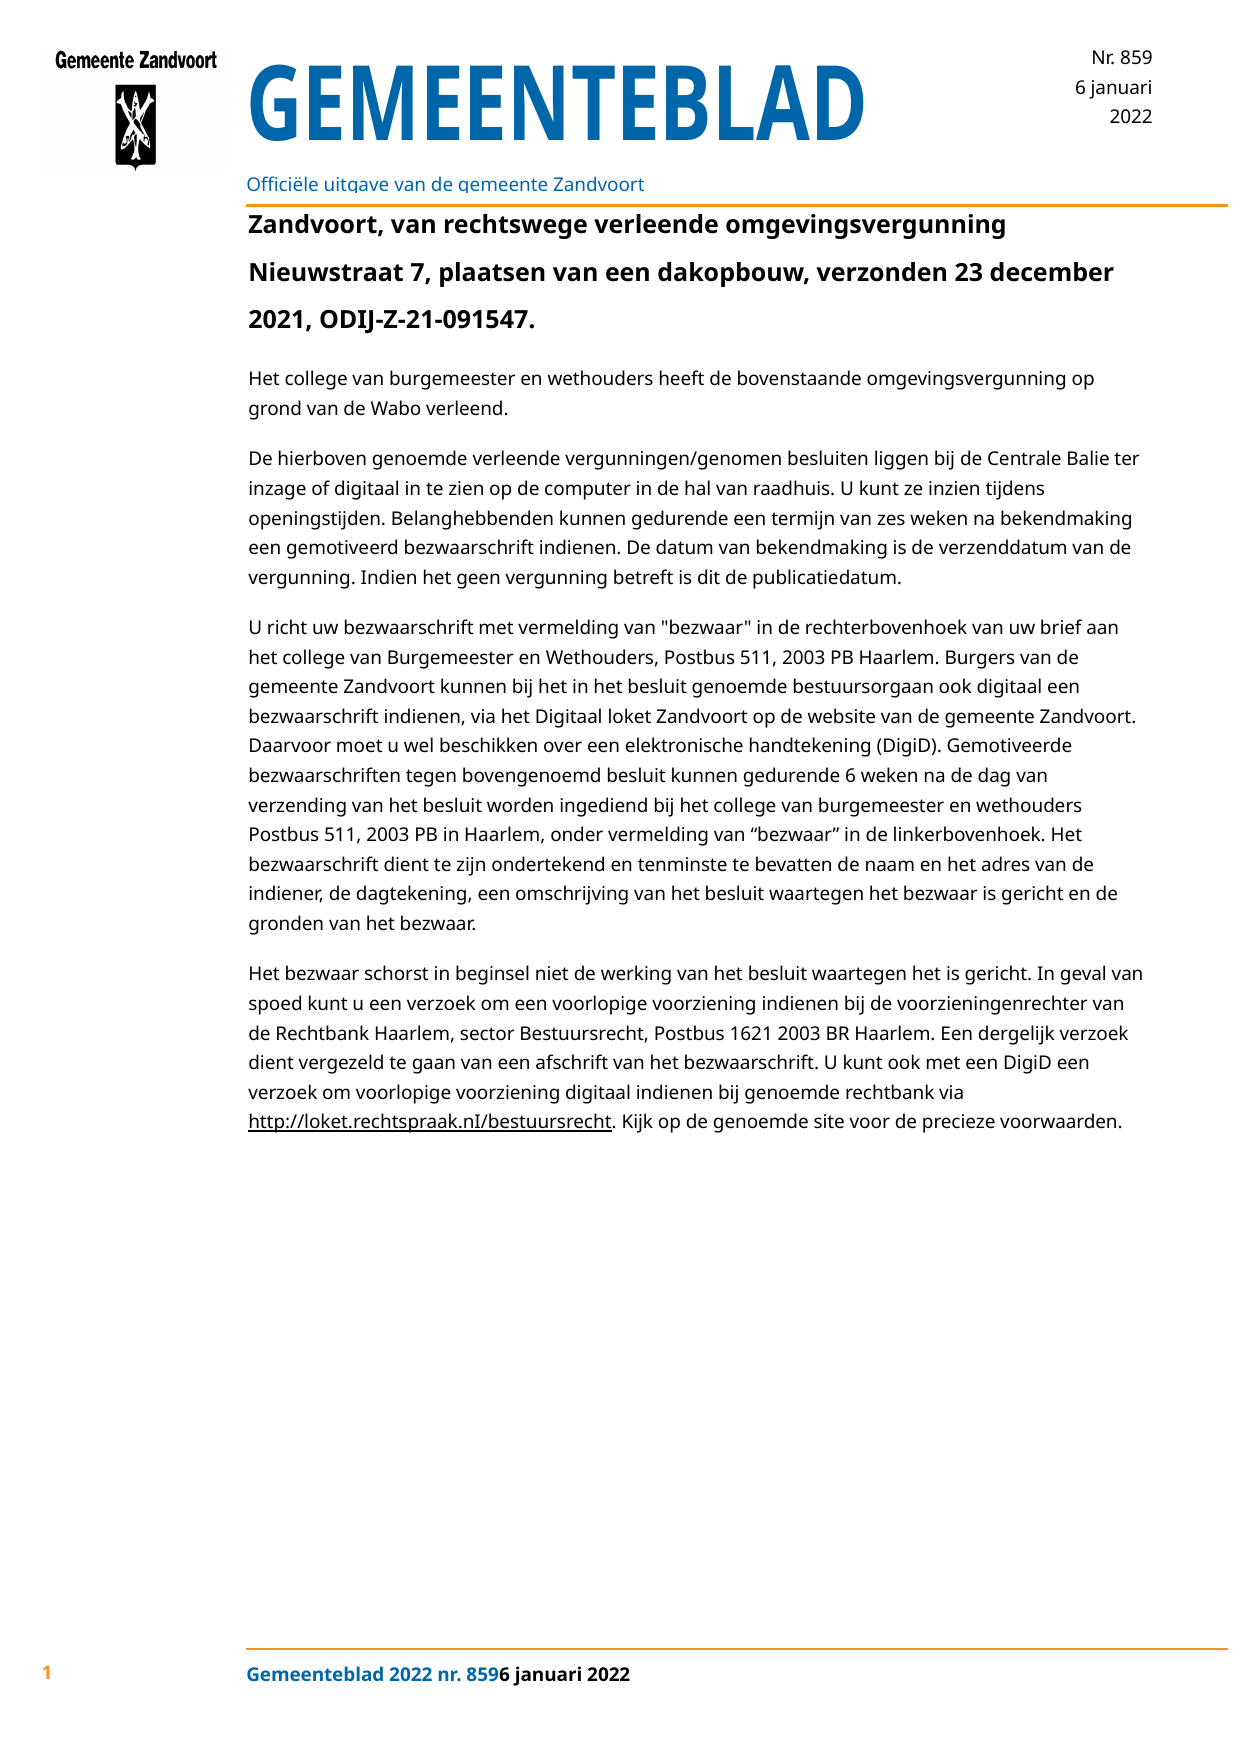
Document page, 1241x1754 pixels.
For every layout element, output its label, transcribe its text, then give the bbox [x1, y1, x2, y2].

text Zandvoort, van rechtswege verleende omgevingsvergunning Nieuwstraat 7, plaatsen van een dakopbouw, verzonden 23 december 2021, ODIJ-Z-21-091547. [248, 207, 1152, 336]
picture [41, 47, 231, 172]
text Het college van burgemeester en wethouders heeft de bovenstaande omgevingsvergunning op grond van de Wabo verleend. [248, 366, 1152, 421]
text De hierboven genoemde verleende vergunningen/genomen besluiten liggen bij de Centrale Balie ter inzage of digitaal in te zien op de computer in de hal van raadhuis. U kunt ze inzien tijdens openingstijden. Belanghebbenden kunnen gedurende een termijn van zes weken na bekendmaking een gemotiveerd bezwaarschrift indienen. De datum van bekendmaking is de verzenddatum van de vergunning. Indien het geen vergunning betreft is dit de publicatiedatum. [248, 446, 1152, 589]
text Het bezwaar schorst in beginsel niet de werking van het besluit waartegen het is gericht. In geval van spoed kunt u een verzoek om een voorlopige voorziening indienen bij de voorzieningenrechter van de Rechtbank Haarlem, sector Bestuursrecht, Postbus 1621 2003 BR Haarlem. Een dergelijk verzoek dient vergezeld te gaan van een afschrift van het bezwaarschrift. U kunt ook met een DigiD een verzoek om voorlopige voorziening digitaal indienen bij genoemde rechtbank via http://loket.rechtspraak.nI/bestuursrecht. Kijk op de genoemde site voor de precieze voorwaarden. [248, 961, 1152, 1134]
text U richt uw bezwaarschrift met vermelding van "bezwaar" in de rechterbovenhoek van uw brief aan het college van Burgemeester en Wethouders, Postbus 511, 2003 PB Haarlem. Burgers van de gemeente Zandvoort kunnen bij het in het besluit genoemde bestuursorgaan ook digitaal een bezwaarschrift indienen, via het Digitaal loket Zandvoort op de website van de gemeente Zandvoort. Daarvoor moet u wel beschikken over een elektronische handtekening (DigiD). Gemotiveerde bezwaarschriften tegen bovengenoemd besluit kunnen gedurende 6 weken na de dag van verzending van het besluit worden ingediend bij het college van burgemeester en wethouders Postbus 511, 2003 PB in Haarlem, onder vermelding van “bezwaar” in de linkerbovenhoek. Het bezwaarschrift dient te zijn ondertekend en tenminste te bevatten de naam en het adres van de indiener, de dagtekening, een omschrijving van het besluit waartegen het bezwaar is gericht en de gronden van het bezwaar. [248, 614, 1152, 936]
